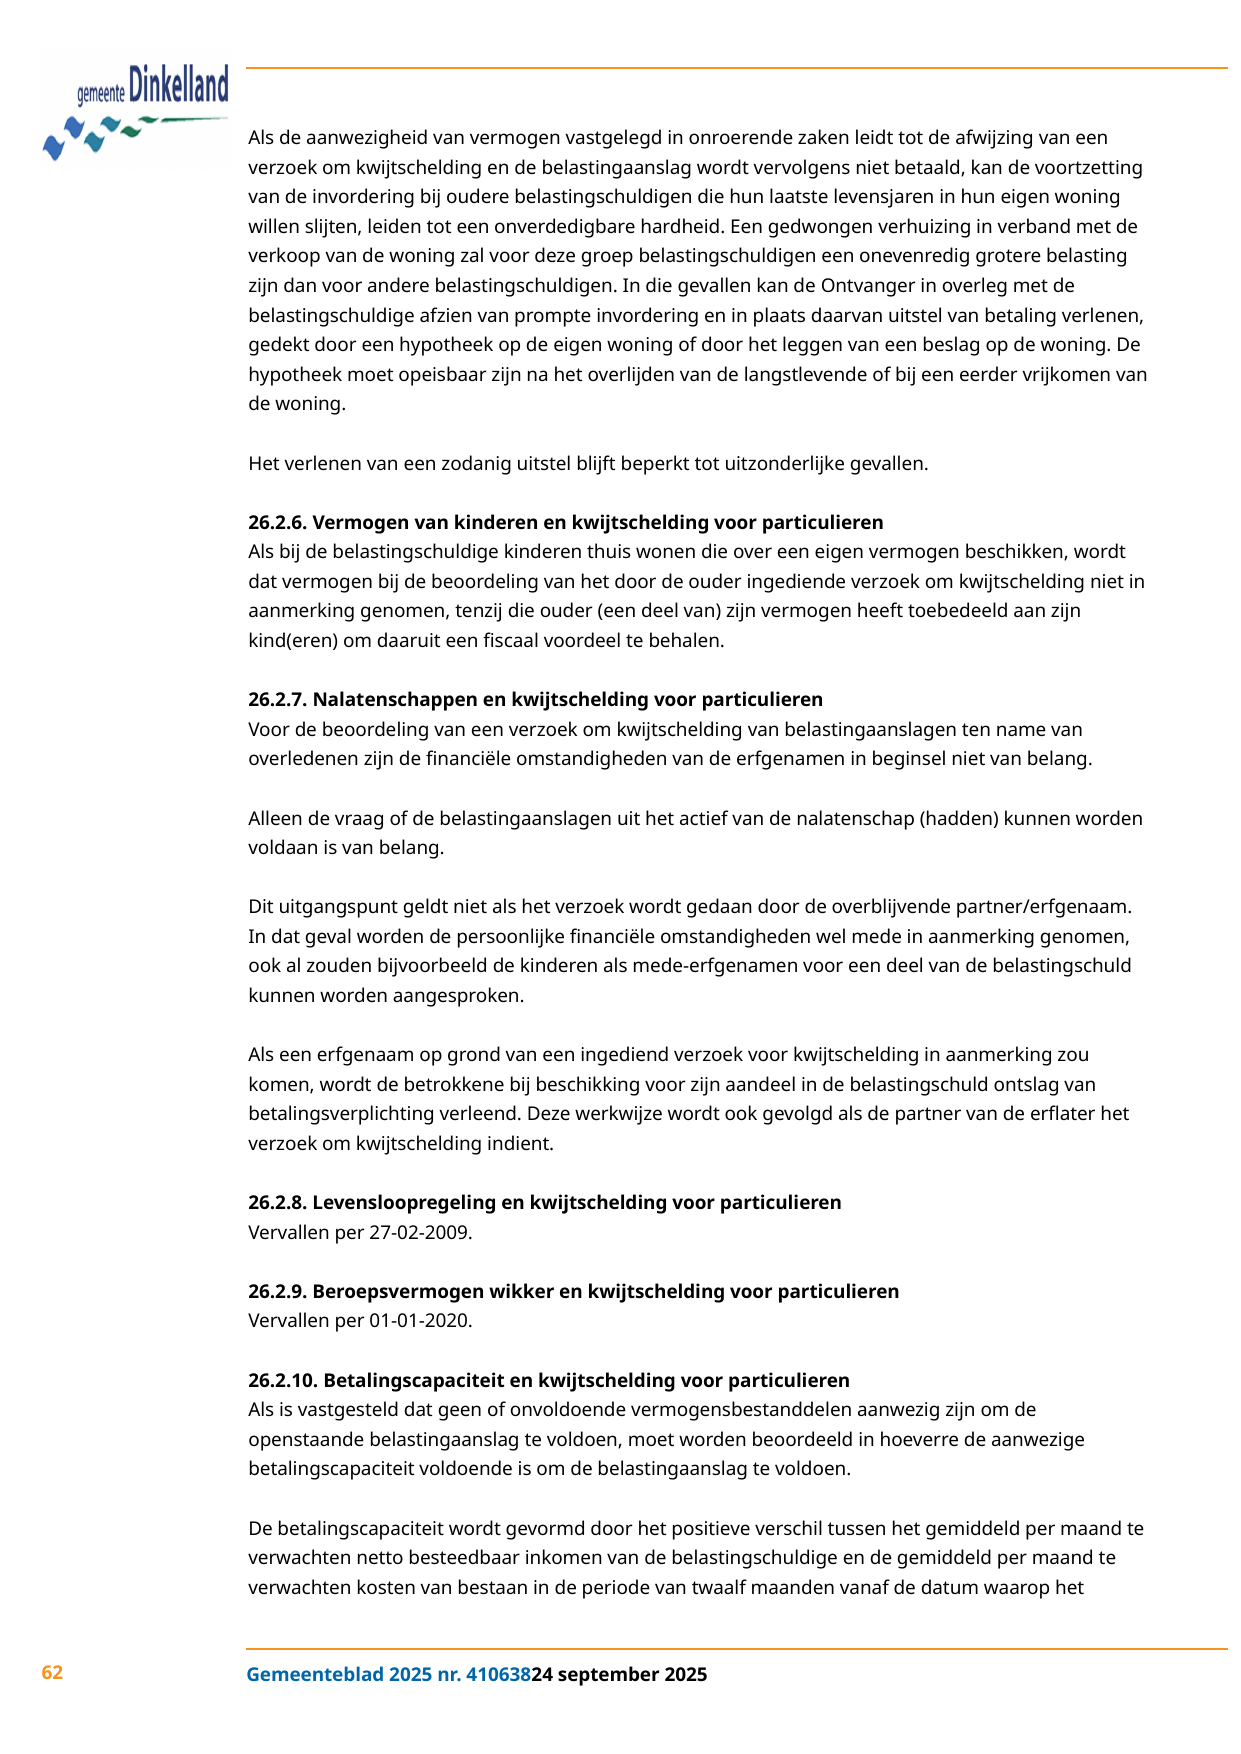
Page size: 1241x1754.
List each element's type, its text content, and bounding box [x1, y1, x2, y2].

text Dit uitgangspunt geldt niet als het verzoek wordt gedaan door de overblijvende partner/erfgenaam. In dat geval worden de persoonlijke financiële omstandigheden wel mede in aanmerking genomen, ook al zouden bijvoorbeeld de kinderen als mede-erfgenamen voor een deel van de belastingschuld kunnen worden aangesproken. [248, 893, 1152, 1008]
text Als de aanwezigheid van vermogen vastgelegd in onroerende zaken leidt tot de afwijzing van een verzoek om kwijtschelding en de belastingaanslag wordt vervolgens niet betaald, kan de voortzetting van de invordering bij oudere belastingschuldigen die hun laatste levensjaren in hun eigen woning willen slijten, leiden tot een onverdedigbare hardheid. Een gedwongen verhuizing in verband met de verkoop van de woning zal voor deze groep belastingschuldigen een onevenredig grotere belasting zijn dan voor andere belastingschuldigen. In die gevallen kan de Ontvanger in overleg met de belastingschuldige afzien van prompte invordering en in plaats daarvan uitstel van betaling verlenen, gedekt door een hypotheek op de eigen woning of door het leggen van een beslag op de woning. De hypotheek moet opeisbaar zijn na het overlijden van de langstlevende of bij een eerder vrijkomen van de woning. [248, 124, 1152, 416]
text Als is vastgesteld dat geen of onvoldoende vermogensbestanddelen aanwezig zijn om de openstaande belastingaanslag te voldoen, moet worden beoordeeld in hoeverre de aanwezige betalingscapaciteit voldoende is om de belastingaanslag te voldoen. [248, 1396, 1152, 1481]
text De betalingscapaciteit wordt gevormd door het positieve verschil tussen het gemiddeld per maand te verwachten netto besteedbaar inkomen van de belastingschuldige en de gemiddeld per maand te verwachten kosten van bestaan in de periode van twaalf maanden vanaf de datum waarop het [248, 1515, 1152, 1600]
picture [41, 47, 231, 172]
text 26.2.9. Beroepsvermogen wikker en kwijtschelding voor particulieren [248, 1278, 1152, 1304]
text Als een erfgenaam op grond van een ingediend verzoek voor kwijtschelding in aanmerking zou komen, wordt de betrokkene bij beschikking voor zijn aandeel in de belastingschuld ontslag van betalingsverplichting verleend. Deze werkwijze wordt ook gevolgd als de partner van de erflater het verzoek om kwijtschelding indient. [248, 1041, 1152, 1156]
text Alleen de vraag of de belastingaanslagen uit het actief van de nalatenschap (hadden) kunnen worden voldaan is van belang. [248, 805, 1152, 860]
text Als bij de belastingschuldige kinderen thuis wonen die over een eigen vermogen beschikken, wordt dat vermogen bij de beoordeling van het door de ouder ingediende verzoek om kwijtschelding niet in aanmerking genomen, tenzij die ouder (een deel van) zijn vermogen heeft toebedeeld aan zijn kind(eren) om daaruit een fiscaal voordeel te behalen. [248, 538, 1152, 653]
text Voor de beoordeling van een verzoek om kwijtschelding van belastingaanslagen ten name van overledenen zijn de financiële omstandigheden van de erfgenamen in beginsel niet van belang. [248, 716, 1152, 771]
text Het verlenen van een zodanig uitstel blijft beperkt tot uitzonderlijke gevallen. [248, 450, 1152, 476]
text 26.2.6. Vermogen van kinderen en kwijtschelding voor particulieren [248, 509, 1152, 535]
text 26.2.10. Betalingscapaciteit en kwijtschelding voor particulieren [248, 1367, 1152, 1393]
text 26.2.7. Nalatenschappen en kwijtschelding voor particulieren [248, 686, 1152, 712]
text 26.2.8. Levensloopregeling en kwijtschelding voor particulieren [248, 1189, 1152, 1215]
text Vervallen per 27-02-2009. [248, 1219, 1152, 1245]
text Vervallen per 01-01-2020. [248, 1308, 1152, 1333]
